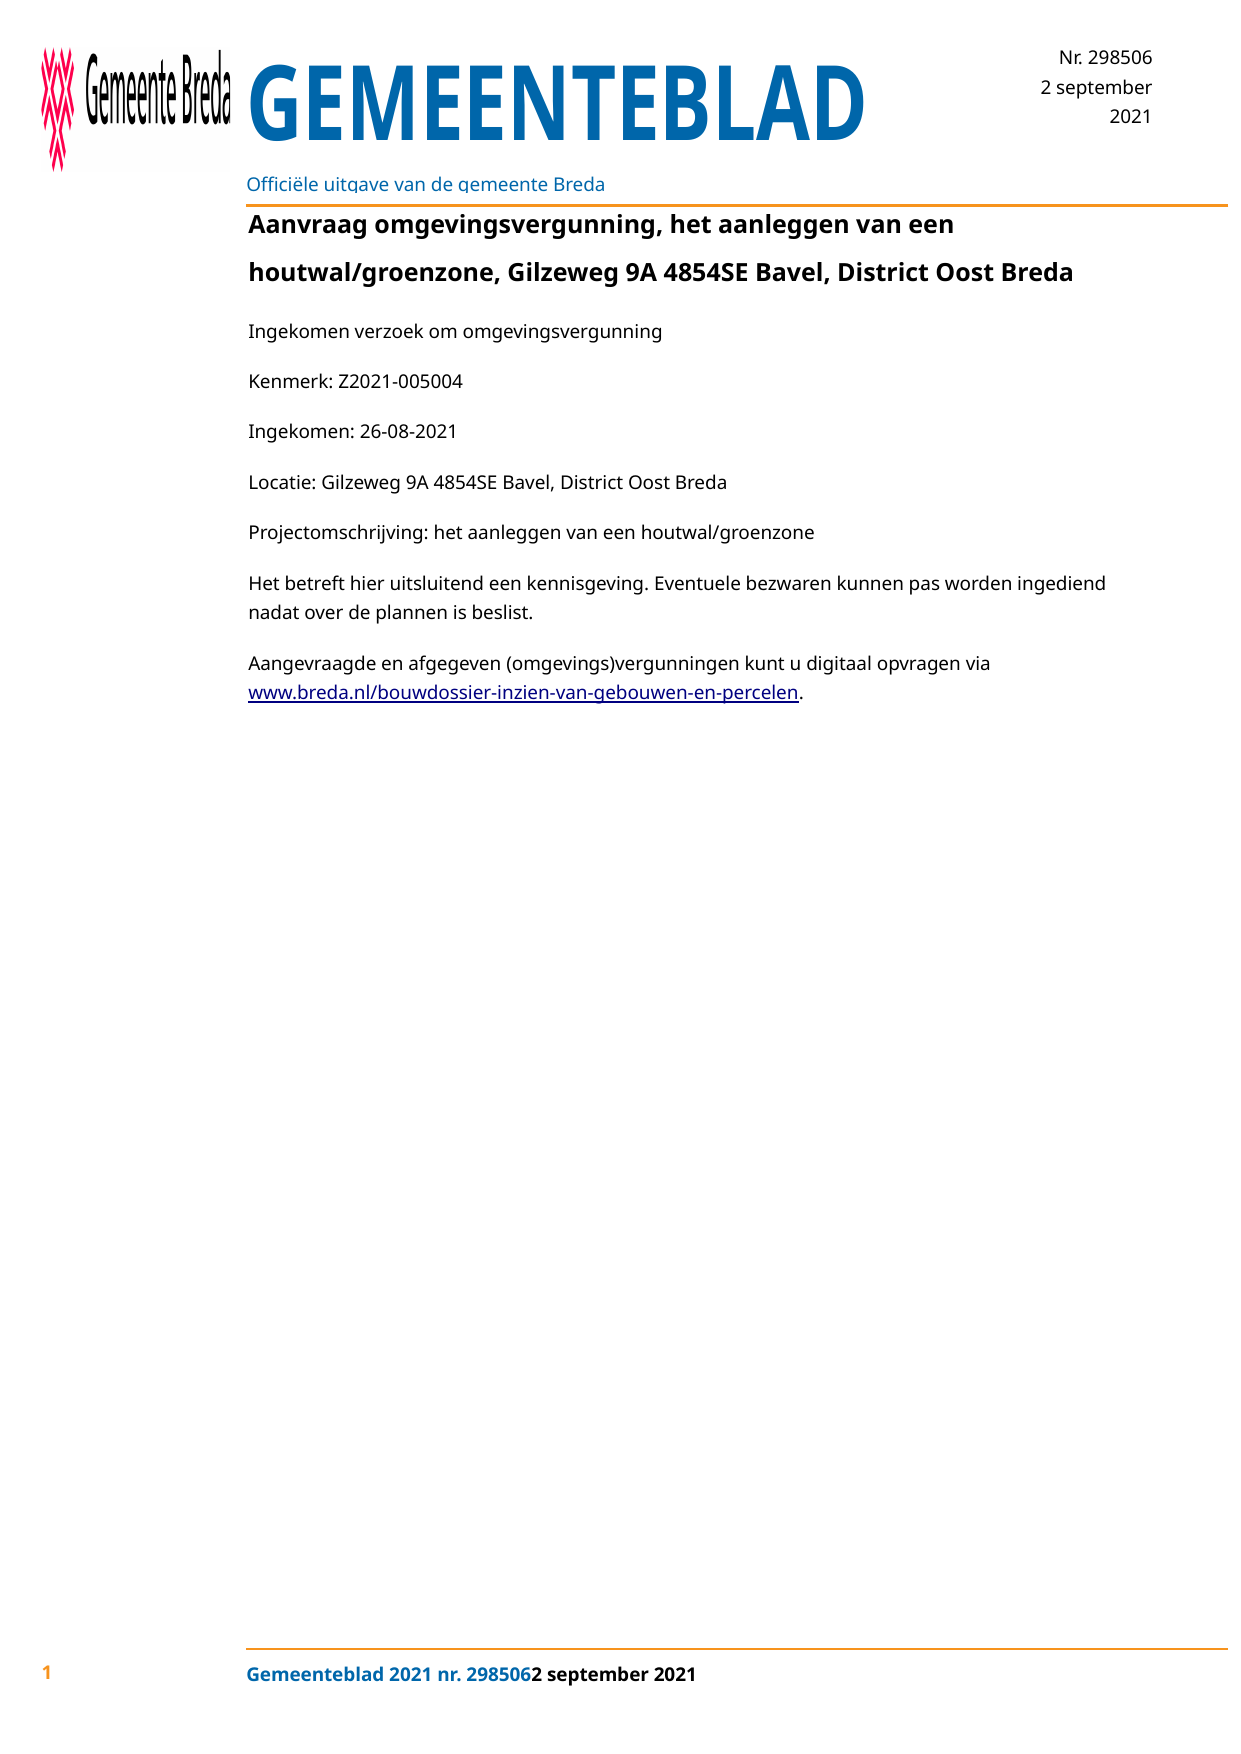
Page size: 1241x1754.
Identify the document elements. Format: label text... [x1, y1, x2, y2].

text Locatie: Gilzeweg 9A 4854SE Bavel, District Oost Breda [248, 469, 1152, 495]
text Aangevraagde en afgegeven (omgevings)vergunningen kunt u digitaal opvragen via www.breda.nl/bouwdossier-inzien-van-gebouwen-en-percelen. [248, 650, 1152, 705]
text Projectomschrijving: het aanleggen van een houtwal/groenzone [248, 519, 1152, 545]
text Ingekomen verzoek om omgevingsvergunning [248, 318, 1152, 344]
text Aanvraag omgevingsvergunning, het aanleggen van een houtwal/groenzone, Gilzeweg 9A 4854SE Bavel, District Oost Breda [248, 207, 1152, 288]
text Ingekomen: 26-08-2021 [248, 419, 1152, 444]
text Kenmerk: Z2021-005004 [248, 368, 1152, 394]
picture [41, 47, 231, 172]
text Het betreft hier uitsluitend een kennisgeving. Eventuele bezwaren kunnen pas worden ingediend nadat over de plannen is beslist. [248, 570, 1152, 625]
